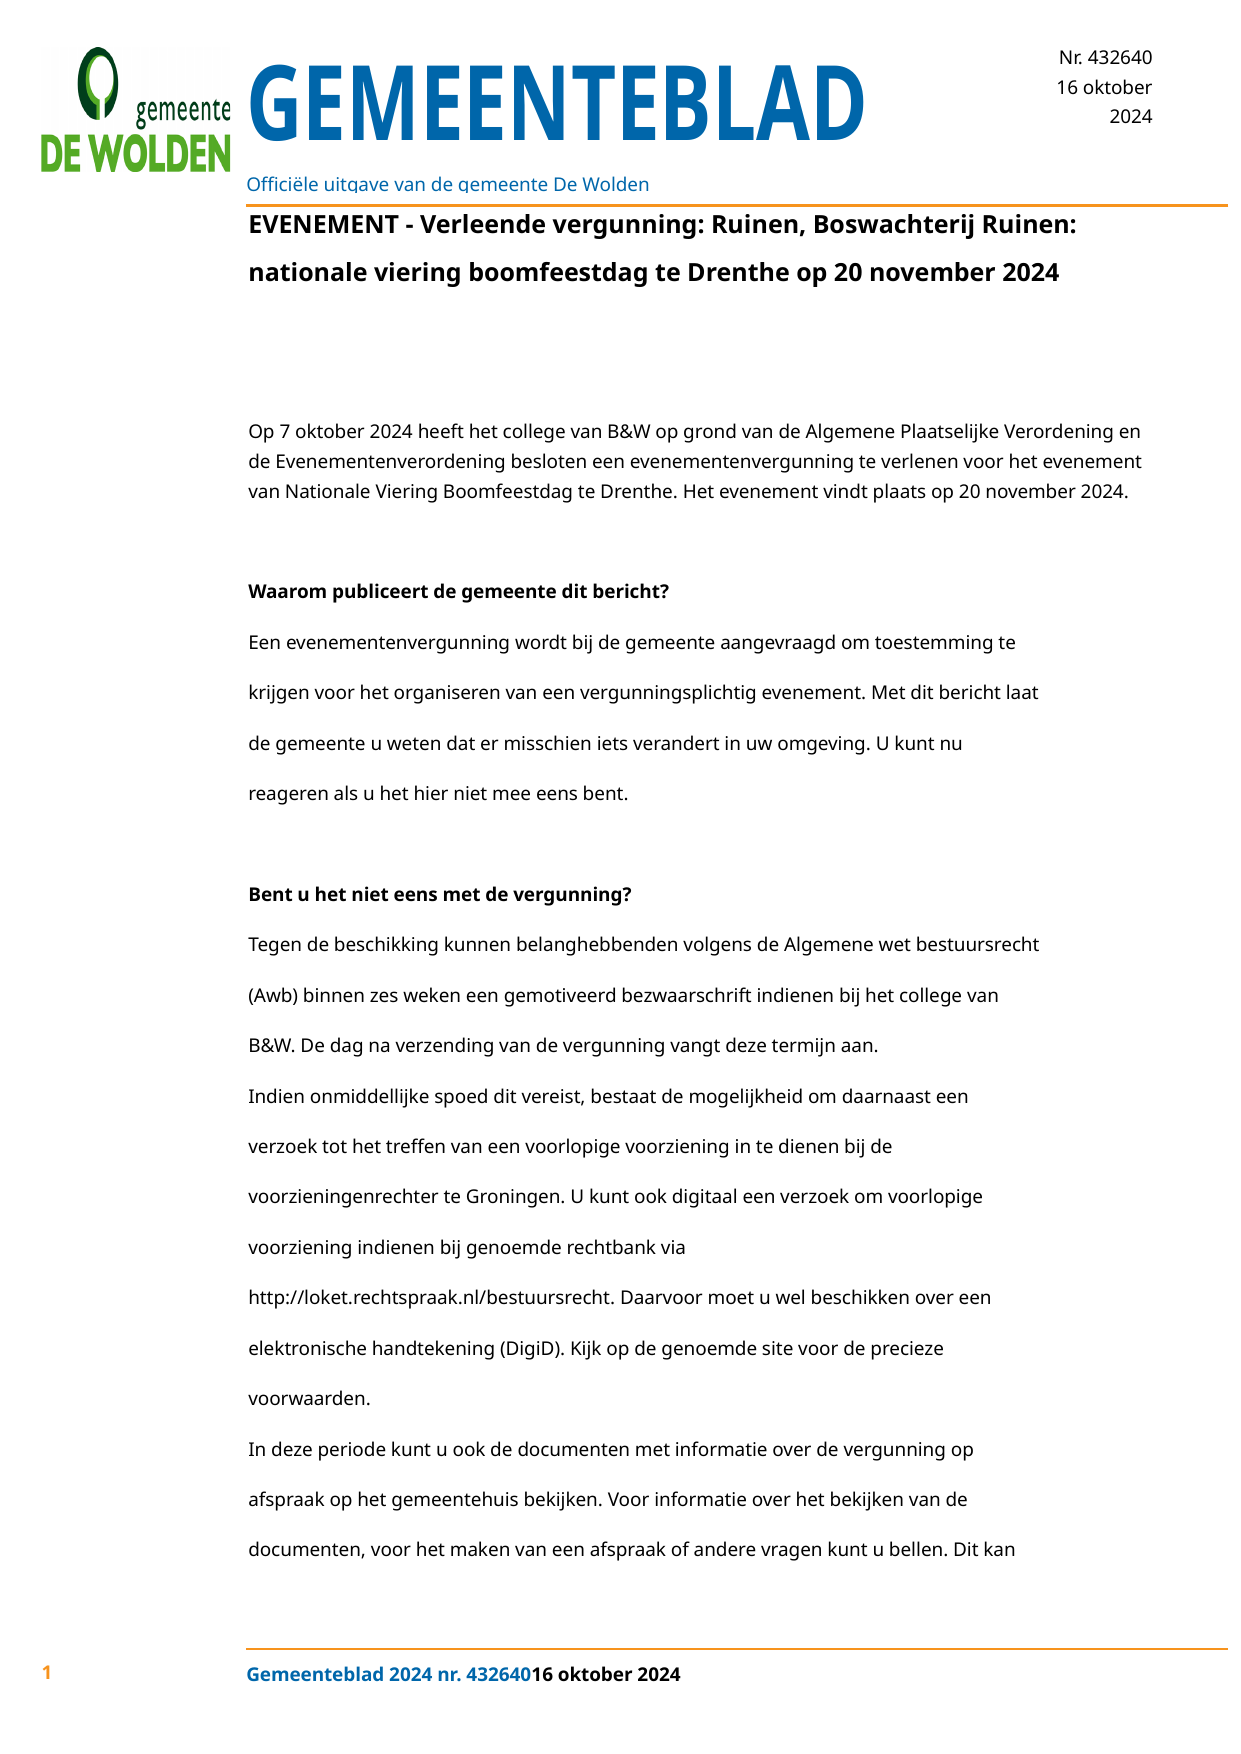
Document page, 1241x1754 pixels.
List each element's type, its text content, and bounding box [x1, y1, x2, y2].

text B&W. De dag na verzending van de vergunning vangt deze termijn aan. [248, 1032, 1152, 1058]
picture [41, 47, 231, 172]
text elektronische handtekening (DigiD). Kijk op de genoemde site voor de precieze [248, 1335, 1152, 1361]
text verzoek tot het treffen van een voorlopige voorziening in te dienen bij de [248, 1133, 1152, 1159]
text voorziening indienen bij genoemde rechtbank via [248, 1234, 1152, 1260]
text Op 7 oktober 2024 heeft het college van B&W op grond van de Algemene Plaatselijke Verordening en de Evenementenverordening besloten een evenementenvergunning te verlenen voor het evenement van Nationale Viering Boomfeestdag te Drenthe. Het evenement vindt plaats op 20 november 2024. [248, 419, 1152, 504]
text de gemeente u weten dat er misschien iets verandert in uw omgeving. U kunt nu [248, 730, 1152, 756]
text afspraak op het gemeentehuis bekijken. Voor informatie over het bekijken van de [248, 1486, 1152, 1512]
text (Awb) binnen zes weken een gemotiveerd bezwaarschrift indienen bij het college van [248, 982, 1152, 1008]
text reageren als u het hier niet mee eens bent. [248, 780, 1152, 806]
text EVENEMENT - Verleende vergunning: Ruinen, Boswachterij Ruinen: nationale viering boomfeestdag te Drenthe op 20 november 2024 [248, 207, 1152, 288]
text voorwaarden. [248, 1385, 1152, 1411]
text krijgen voor het organiseren van een vergunningsplichtig evenement. Met dit bericht laat [248, 679, 1152, 705]
text documenten, voor het maken van een afspraak of andere vragen kunt u bellen. Dit kan [248, 1537, 1152, 1562]
text Een evenementenvergunning wordt bij de gemeente aangevraagd om toestemming te [248, 629, 1152, 655]
text Bent u het niet eens met de vergunning? [248, 881, 1152, 907]
text In deze periode kunt u ook de documenten met informatie over de vergunning op [248, 1436, 1152, 1462]
text voorzieningenrechter te Groningen. U kunt ook digitaal een verzoek om voorlopige [248, 1184, 1152, 1209]
text Indien onmiddellijke spoed dit vereist, bestaat de mogelijkheid om daarnaast een [248, 1083, 1152, 1109]
text Waarom publiceert de gemeente dit bericht? [248, 579, 1152, 604]
text Tegen de beschikking kunnen belanghebbenden volgens de Algemene wet bestuursrecht [248, 932, 1152, 957]
text http://loket.rechtspraak.nl/bestuursrecht. Daarvoor moet u wel beschikken over een [248, 1284, 1152, 1310]
